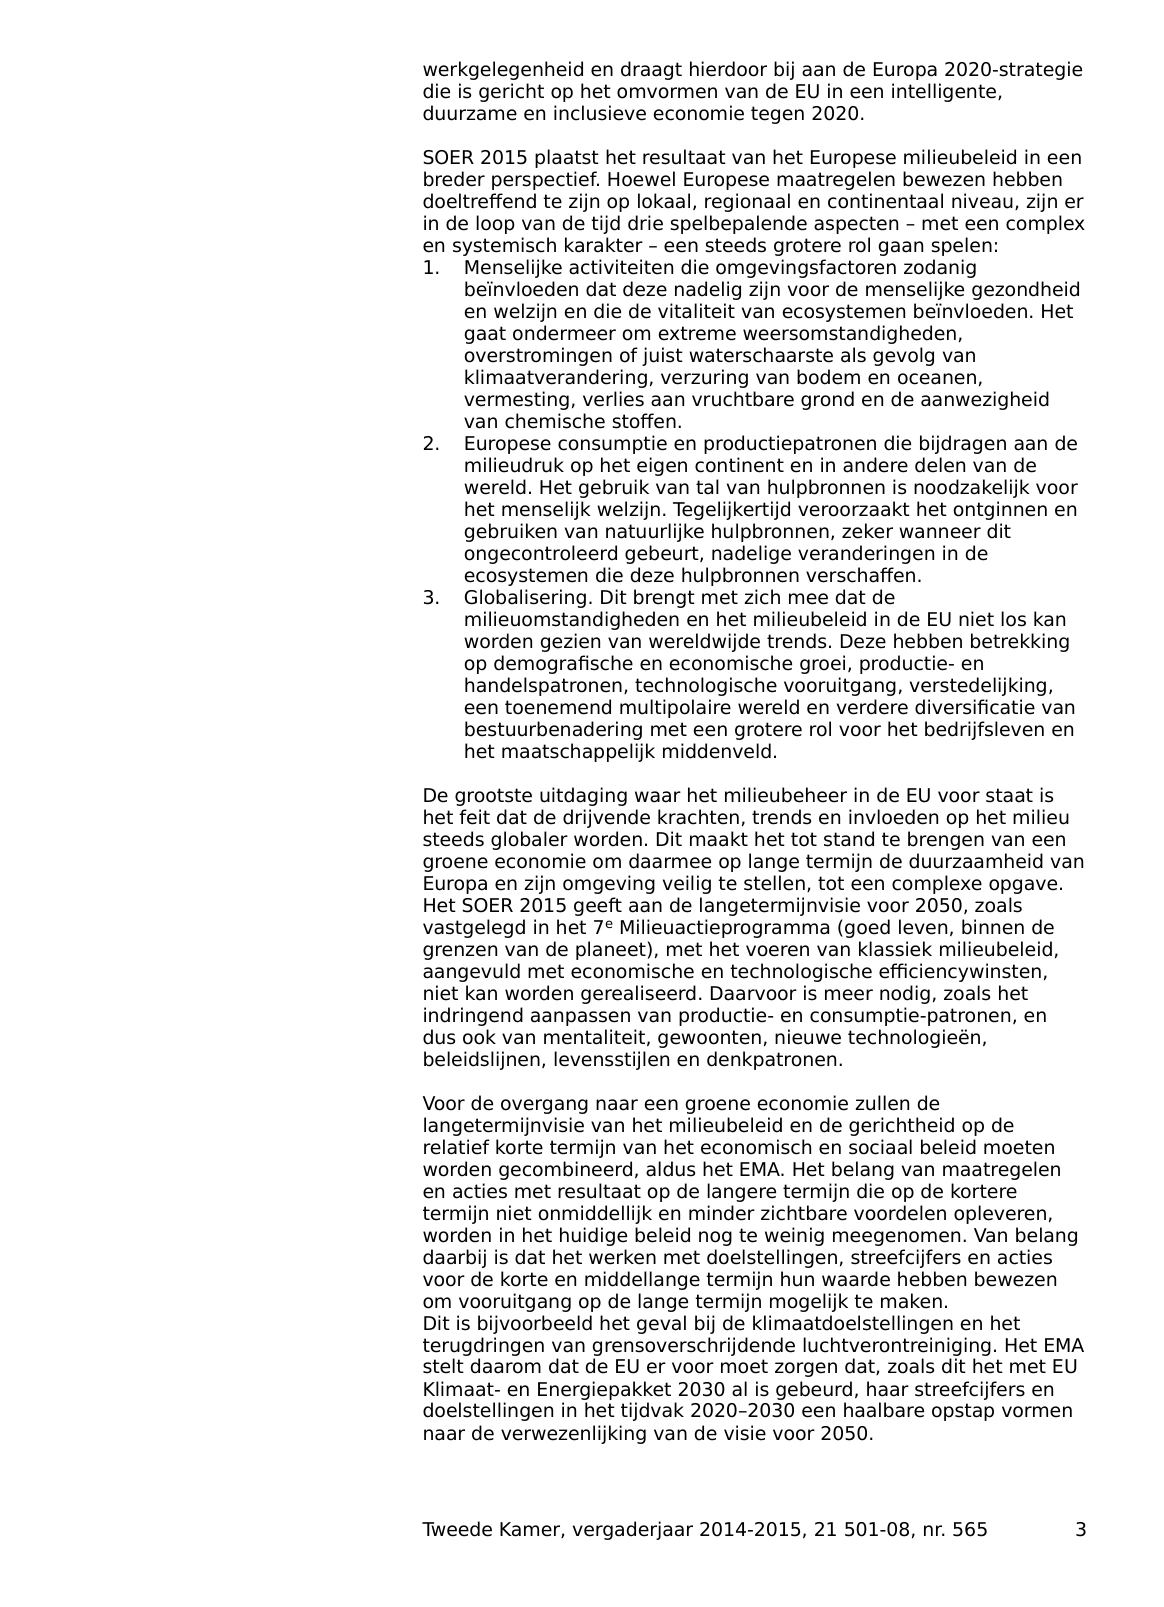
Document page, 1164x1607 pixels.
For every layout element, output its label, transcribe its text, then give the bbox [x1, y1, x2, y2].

text 2. Europese consumptie en productiepatronen die bijdragen aan de milieudruk op het eigen continent en in andere delen van de wereld. Het gebruik van tal van hulpbronnen is noodzakelijk voor het menselijk welzijn. Tegelijkertijd veroorzaakt het ontginnen en gebruiken van natuurlijke hulpbronnen, zeker wanneer dit ongecontroleerd gebeurt, nadelige veranderingen in de ecosystemen die deze hulpbronnen verschaffen. [422, 433, 1087, 587]
text Dit is bijvoorbeeld het geval bij de klimaatdoelstellingen en het terugdringen van grensoverschrijdende luchtverontreiniging. Het EMA stelt daarom dat de EU er voor moet zorgen dat, zoals dit het met EU Klimaat- en Energiepakket 2030 al is gebeurd, haar streefcijfers en doelstellingen in het tijdvak 2020–2030 een haalbare opstap vormen naar de verwezenlijking van de visie voor 2050. [422, 1312, 1087, 1444]
text 1. Menselijke activiteiten die omgevingsfactoren zodanig beïnvloeden dat deze nadelig zijn voor de menselijke gezondheid en welzijn en die de vitaliteit van ecosystemen beïnvloeden. Het gaat ondermeer om extreme weersomstandigheden, overstromingen of juist waterschaarste als gevolg van klimaatverandering, verzuring van bodem en oceanen, vermesting, verlies aan vruchtbare grond en de aanwezigheid van chemische stoffen. [422, 257, 1087, 433]
text Voor de overgang naar een groene economie zullen de langetermijnvisie van het milieubeleid en de gerichtheid op de relatief korte termijn van het economisch en sociaal beleid moeten worden gecombineerd, aldus het EMA. Het belang van maatregelen en acties met resultaat op de langere termijn die op de kortere termijn niet onmiddellijk en minder zichtbare voordelen opleveren, worden in het huidige beleid nog te weinig meegenomen. Van belang daarbij is dat het werken met doelstellingen, streefcijfers en acties voor de korte en middellange termijn hun waarde hebben bewezen om vooruitgang op de lange termijn mogelijk te maken. [422, 1093, 1087, 1312]
text 3. Globalisering. Dit brengt met zich mee dat de milieuomstandigheden en het milieubeleid in de EU niet los kan worden gezien van wereldwijde trends. Deze hebben betrekking op demografische en economische groei, productie- en handelspatronen, technologische vooruitgang, verstedelijking, een toenemend multipolaire wereld en verdere diversificatie van bestuurbenadering met een grotere rol voor het bedrijfsleven en het maatschappelijk middenveld. [422, 587, 1087, 763]
text SOER 2015 plaatst het resultaat van het Europese milieubeleid in een breder perspectief. Hoewel Europese maatregelen bewezen hebben doeltreffend te zijn op lokaal, regionaal en continentaal niveau, zijn er in de loop van de tijd drie spelbepalende aspecten – met een complex en systemisch karakter – een steeds grotere rol gaan spelen: [422, 147, 1087, 257]
text werkgelegenheid en draagt hierdoor bij aan de Europa 2020-strategie die is gericht op het omvormen van de EU in een intelligente, duurzame en inclusieve economie tegen 2020. [422, 59, 1087, 125]
text De grootste uitdaging waar het milieubeheer in de EU voor staat is het feit dat de drijvende krachten, trends en invloeden op het milieu steeds globaler worden. Dit maakt het tot stand te brengen van een groene economie om daarmee op lange termijn de duurzaamheid van Europa en zijn omgeving veilig te stellen, tot een complexe opgave. Het SOER 2015 geeft aan de langetermijnvisie voor 2050, zoals vastgelegd in het 7e Milieuactieprogramma (goed leven, binnen de grenzen van de planeet), met het voeren van klassiek milieubeleid, aangevuld met economische en technologische efficiencywinsten, niet kan worden gerealiseerd. Daarvoor is meer nodig, zoals het indringend aanpassen van productie- en consumptie-patronen, en dus ook van mentaliteit, gewoonten, nieuwe technologieën, beleidslijnen, levensstijlen en denkpatronen. [422, 785, 1087, 1071]
